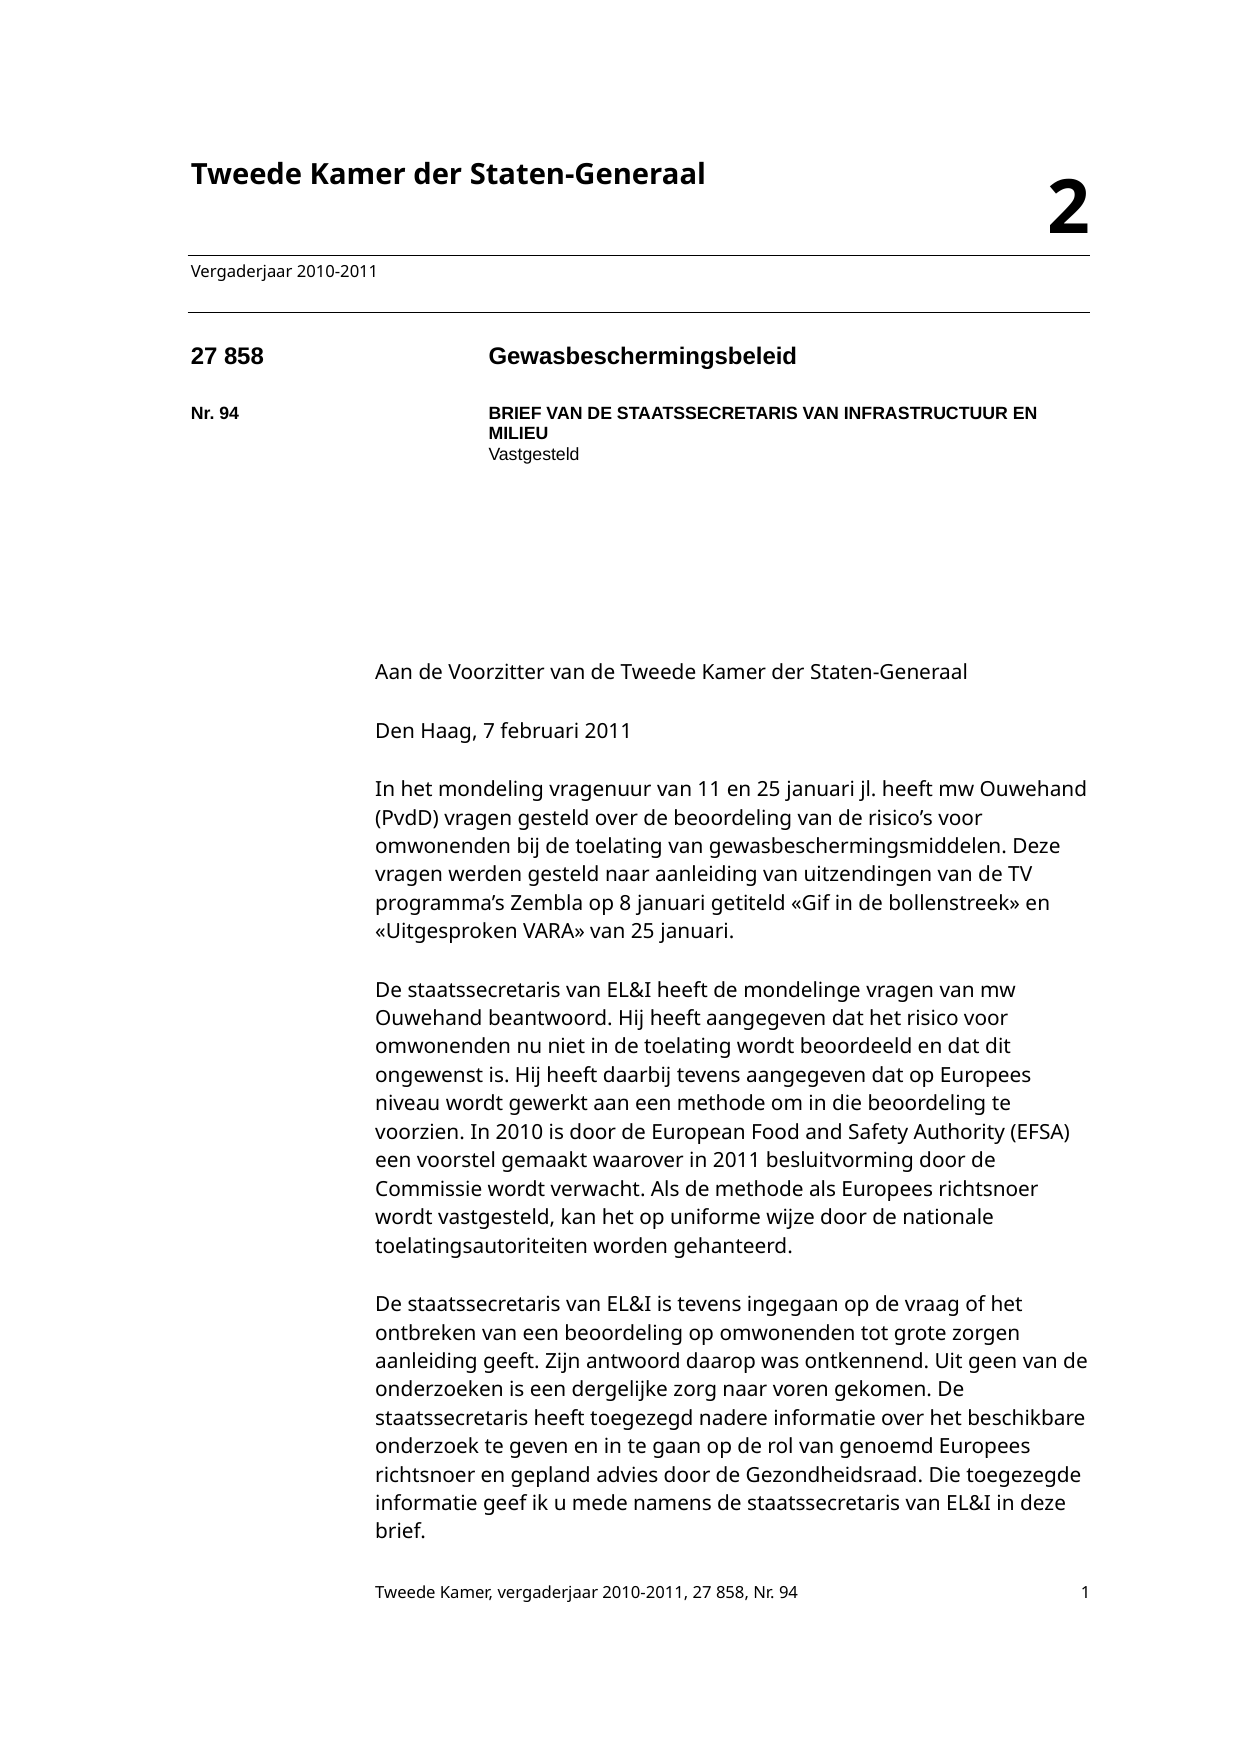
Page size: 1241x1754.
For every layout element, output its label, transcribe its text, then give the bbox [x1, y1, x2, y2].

table_cell Nr. 94 [188, 399, 485, 539]
text De staatssecretaris van EL&I heeft de mondelinge vragen van mw Ouwehand beantwoord. Hij heeft aangegeven dat het risico voor omwonenden nu niet in de toelating wordt beoordeeld en dat dit ongewenst is. Hij heeft daarbij tevens aangegeven dat op Europees niveau wordt gewerkt aan een methode om in die beoordeling te voorzien. In 2010 is door de European Food and Safety Authority (EFSA) een voorstel gemaakt waarover in 2011 besluitvorming door de Commissie wordt verwacht. Als de methode als Europees richtsnoer wordt vastgesteld, kan het op uniforme wijze door de nationale toelatingsautoriteiten worden gehanteerd. [375, 975, 1090, 1259]
table_header Tweede Kamer der Staten-Generaal [188, 150, 909, 255]
table_cell 27 858 [188, 339, 485, 399]
table_cell [485, 313, 1090, 339]
text De staatssecretaris van EL&I is tevens ingegaan op de vraag of het ontbreken van een beoordeling op omwonenden tot grote zorgen aanleiding geeft. Zijn antwoord daarop was ontkennend. Uit geen van de onderzoeken is een dergelijke zorg naar voren gekomen. De staatssecretaris heeft toegezegd nadere informatie over het beschikbare onderzoek te geven en in te gaan op de rol van genoemd Europees richtsnoer en gepland advies door de Gezondheidsraad. Die toegezegde informatie geef ik u mede namens de staatssecretaris van EL&I in deze brief. [375, 1289, 1090, 1545]
table_cell [188, 313, 485, 339]
table_cell [485, 256, 1090, 312]
text In het mondeling vragenuur van 11 en 25 januari jl. heeft mw Ouwehand (PvdD) vragen gesteld over de beoordeling van de risico’s voor omwonenden bij de toelating van gewasbeschermingsmiddelen. Deze vragen werden gesteld naar aanleiding van uitzendingen van de TV programma’s Zembla op 8 januari getiteld «Gif in de bollenstreek» en «Uitgesproken VARA» van 25 januari. [375, 774, 1090, 945]
text Den Haag, 7 februari 2011 [375, 716, 1090, 744]
table_cell Vergaderjaar 2010-2011 [188, 256, 485, 312]
table_cell Gewasbeschermingsbeleid [485, 339, 1090, 399]
table_cell BRIEF VAN DE STAATSSECRETARIS VAN INFRASTRUCTUUR EN MILIEU Vastgesteld [485, 399, 1090, 539]
table_header 2 [910, 150, 1090, 255]
text Aan de Voorzitter van de Tweede Kamer der Staten-Generaal [375, 657, 1090, 686]
